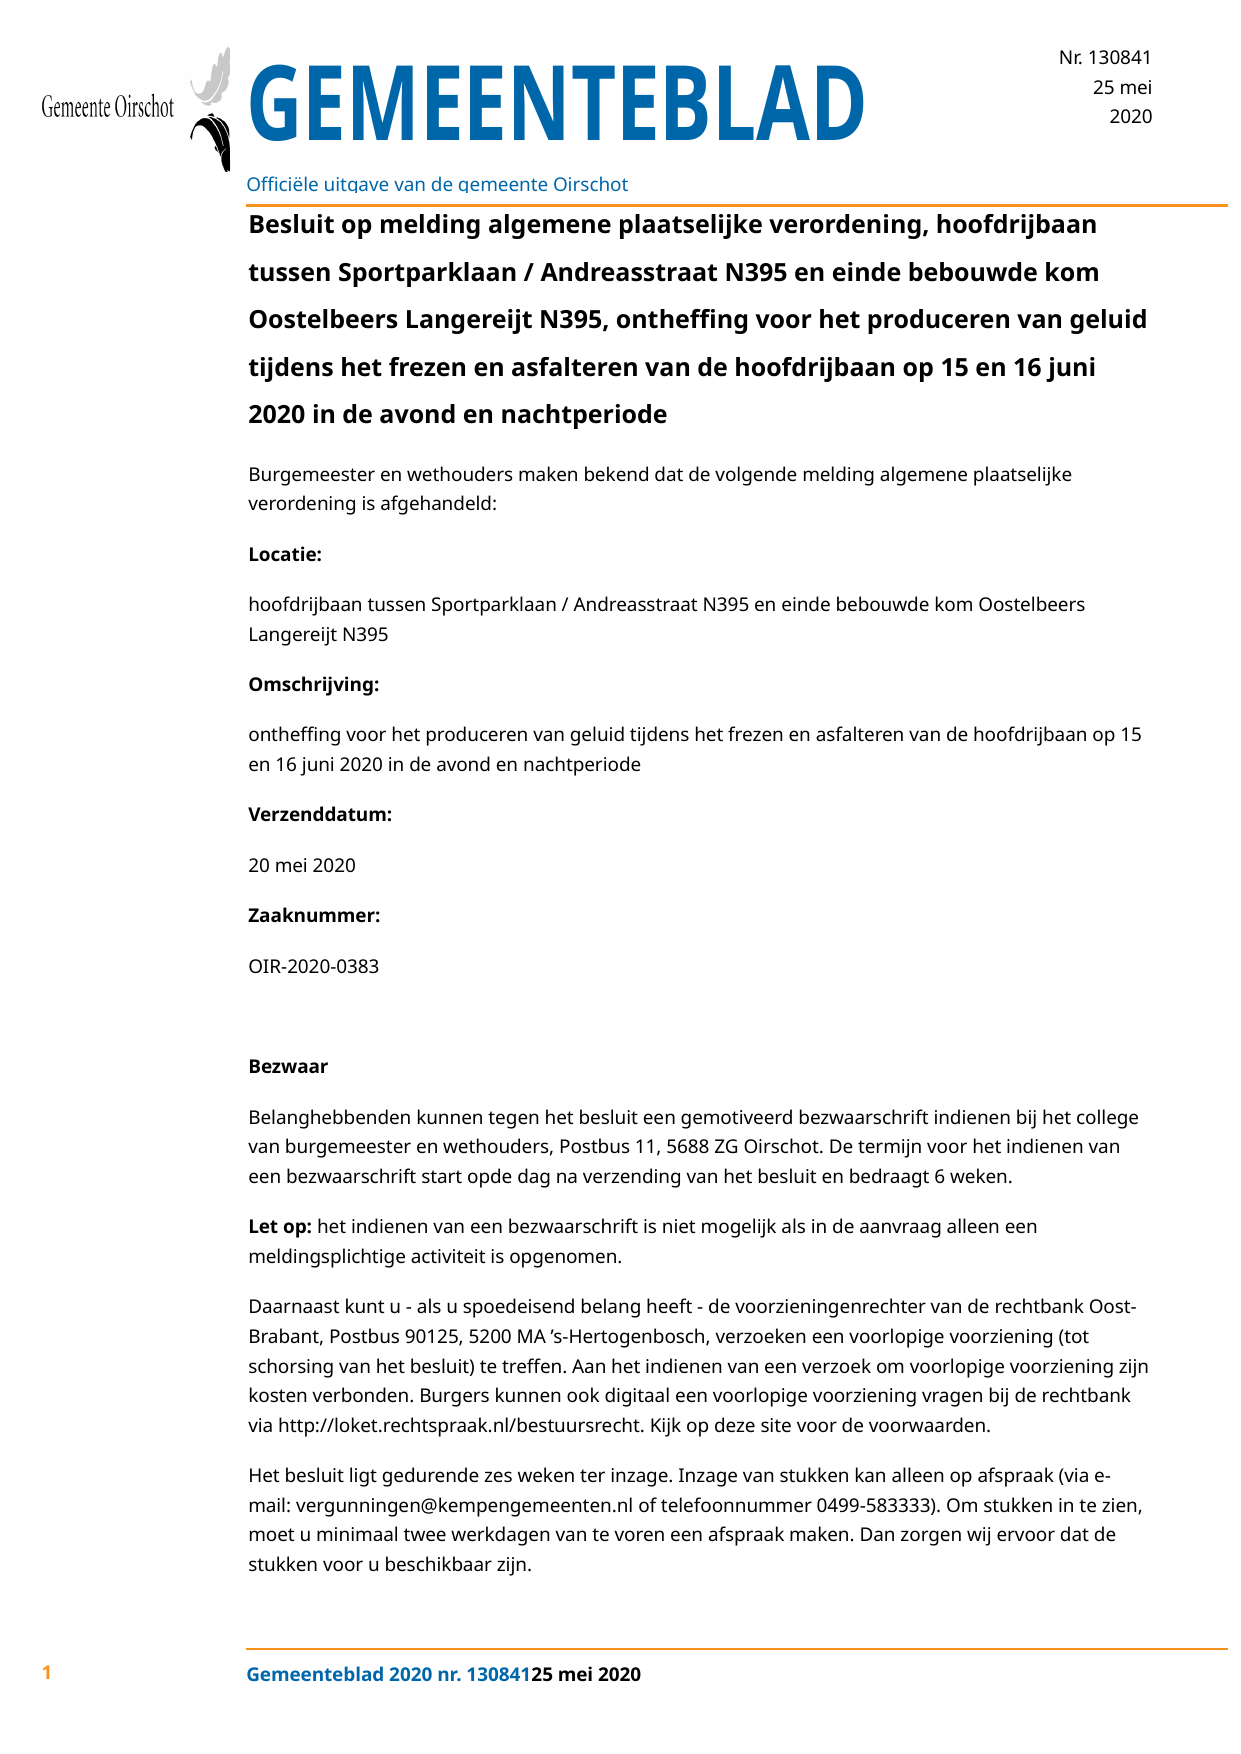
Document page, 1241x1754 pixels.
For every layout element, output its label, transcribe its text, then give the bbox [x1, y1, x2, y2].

text Let op: het indienen van een bezwaarschrift is niet mogelijk als in de aanvraag alleen een meldingsplichtige activiteit is opgenomen. [248, 1214, 1152, 1269]
text hoofdrijbaan tussen Sportparklaan / Andreasstraat N395 en einde bebouwde kom Oostelbeers Langereijt N395 [248, 591, 1152, 646]
text Besluit op melding algemene plaatselijke verordening, hoofdrijbaan tussen Sportparklaan / Andreasstraat N395 en einde bebouwde kom Oostelbeers Langereijt N395, ontheffing voor het produceren van geluid tijdens het frezen en asfalteren van de hoofdrijbaan op 15 en 16 juni 2020 in de avond en nachtperiode [248, 207, 1152, 431]
text Locatie: [248, 541, 1152, 566]
text OIR-2020-0383 [248, 953, 1152, 978]
text ontheffing voor het produceren van geluid tijdens het frezen en asfalteren van de hoofdrijbaan op 15 en 16 juni 2020 in de avond en nachtperiode [248, 722, 1152, 777]
picture [41, 47, 231, 172]
text Omschrijving: [248, 671, 1152, 697]
text Burgemeester en wethouders maken bekend dat de volgende melding algemene plaatselijke verordening is afgehandeld: [248, 461, 1152, 516]
text Bezwaar [248, 1054, 1152, 1079]
text Daarnaast kunt u - als u spoedeisend belang heeft - de voorzieningenrechter van de rechtbank Oost-Brabant, Postbus 90125, 5200 MA ’s-Hertogenbosch, verzoeken een voorlopige voorziening (tot schorsing van het besluit) te treffen. Aan het indienen van een verzoek om voorlopige voorziening zijn kosten verbonden. Burgers kunnen ook digitaal een voorlopige voorziening vragen bij de rechtbank via http://loket.rechtspraak.nl/bestuursrecht. Kijk op deze site voor de voorwaarden. [248, 1294, 1152, 1438]
text 20 mei 2020 [248, 852, 1152, 878]
text Verzenddatum: [248, 802, 1152, 827]
text Het besluit ligt gedurende zes weken ter inzage. Inzage van stukken kan alleen op afspraak (via e-mail: vergunningen@kempengemeenten.nl of telefoonnummer 0499-583333). Om stukken in te zien, moet u minimaal twee werkdagen van te voren een afspraak maken. Dan zorgen wij ervoor dat de stukken voor u beschikbaar zijn. [248, 1462, 1152, 1577]
text Zaaknummer: [248, 902, 1152, 928]
text Belanghebbenden kunnen tegen het besluit een gemotiveerd bezwaarschrift indienen bij het college van burgemeester en wethouders, Postbus 11, 5688 ZG Oirschot. De termijn voor het indienen van een bezwaarschrift start opde dag na verzending van het besluit en bedraagt 6 weken. [248, 1104, 1152, 1189]
